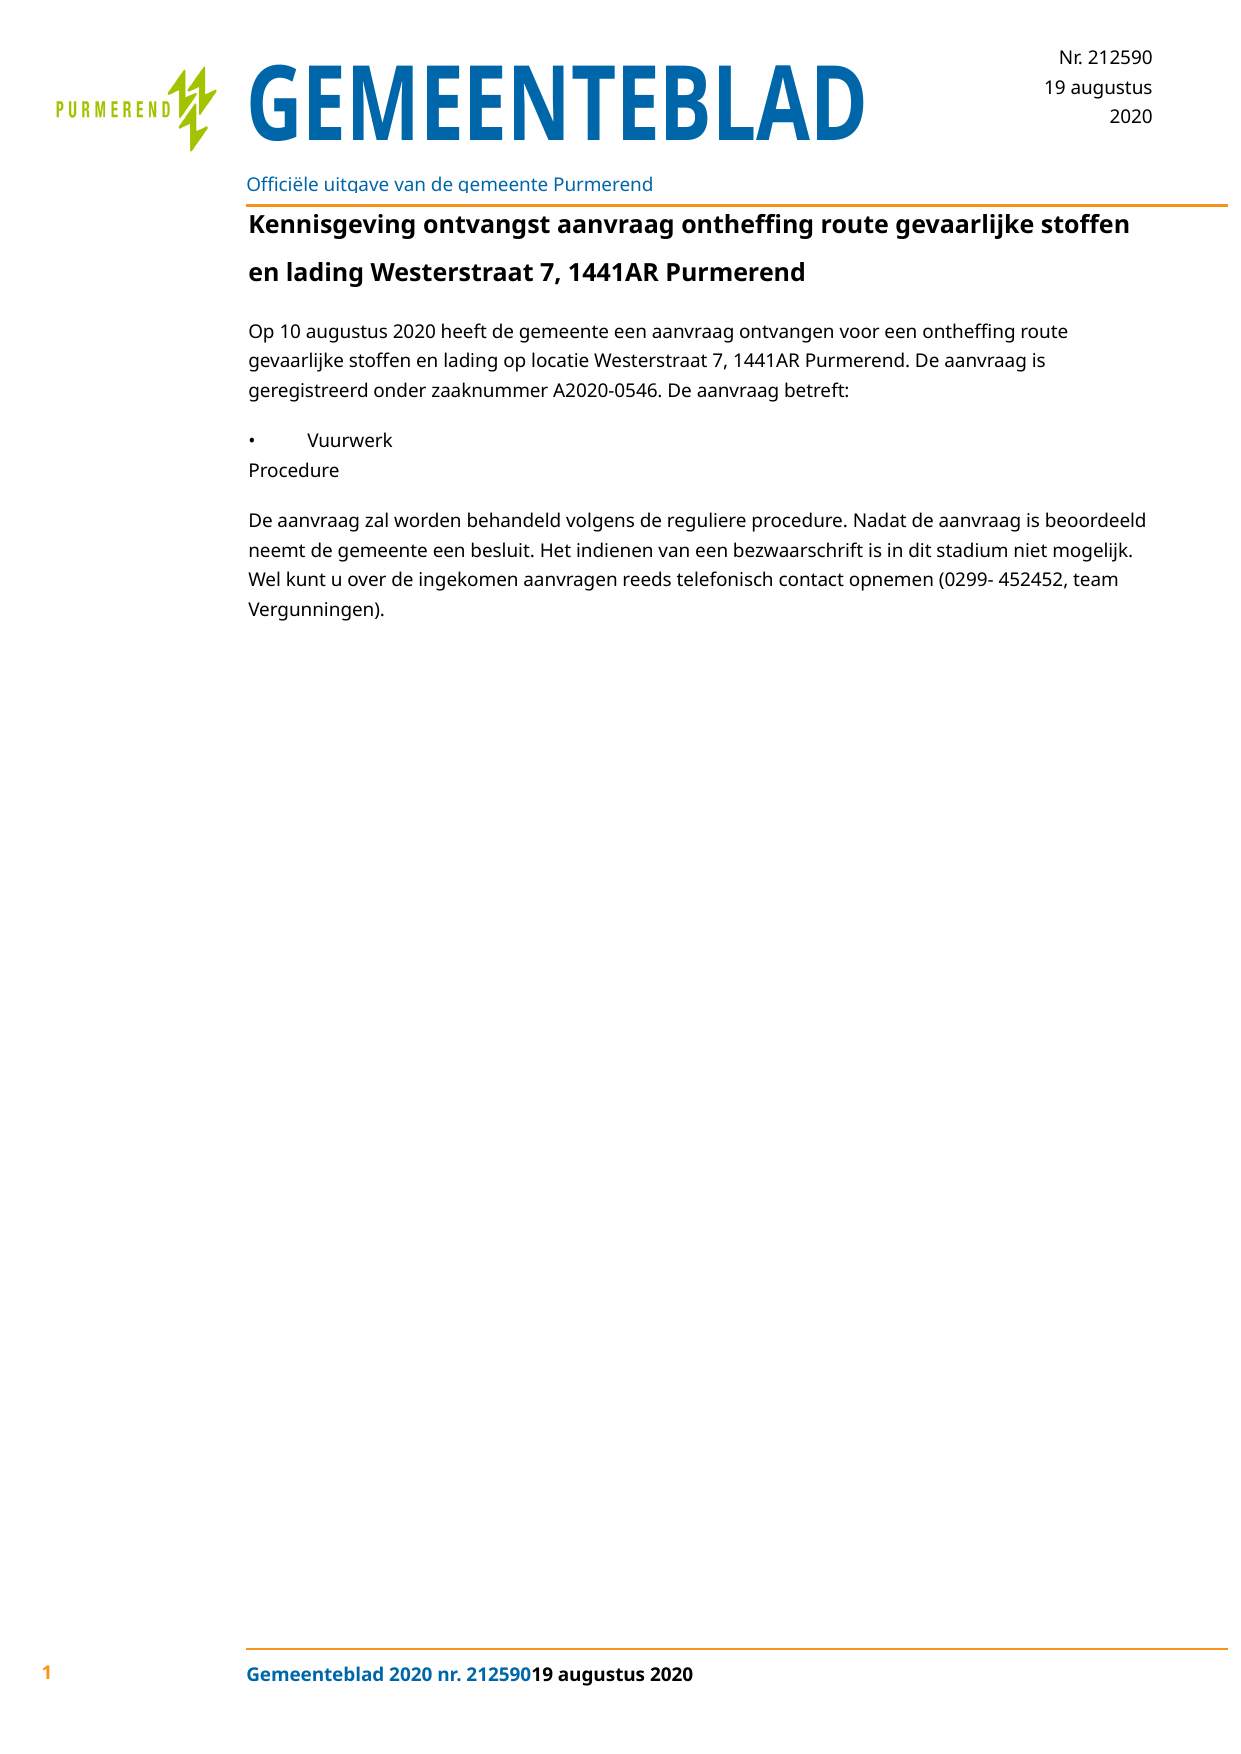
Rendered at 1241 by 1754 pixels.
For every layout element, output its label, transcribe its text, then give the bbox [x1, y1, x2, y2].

text Kennisgeving ontvangst aanvraag ontheffing route gevaarlijke stoffen en lading Westerstraat 7, 1441AR Purmerend [248, 207, 1152, 288]
picture [41, 47, 231, 172]
text Op 10 augustus 2020 heeft de gemeente een aanvraag ontvangen voor een ontheffing route gevaarlijke stoffen en lading op locatie Westerstraat 7, 1441AR Purmerend. De aanvraag is geregistreerd onder zaaknummer A2020-0546. De aanvraag betreft: [248, 318, 1152, 403]
text De aanvraag zal worden behandeld volgens de reguliere procedure. Nadat de aanvraag is beoordeeld neemt de gemeente een besluit. Het indienen van een bezwaarschrift is in dit stadium niet mogelijk. Wel kunt u over de ingekomen aanvragen reeds telefonisch contact opnemen (0299- 452452, team Vergunningen). [248, 507, 1152, 622]
list Vuurwerk [248, 427, 1152, 453]
text Procedure [248, 457, 1152, 483]
